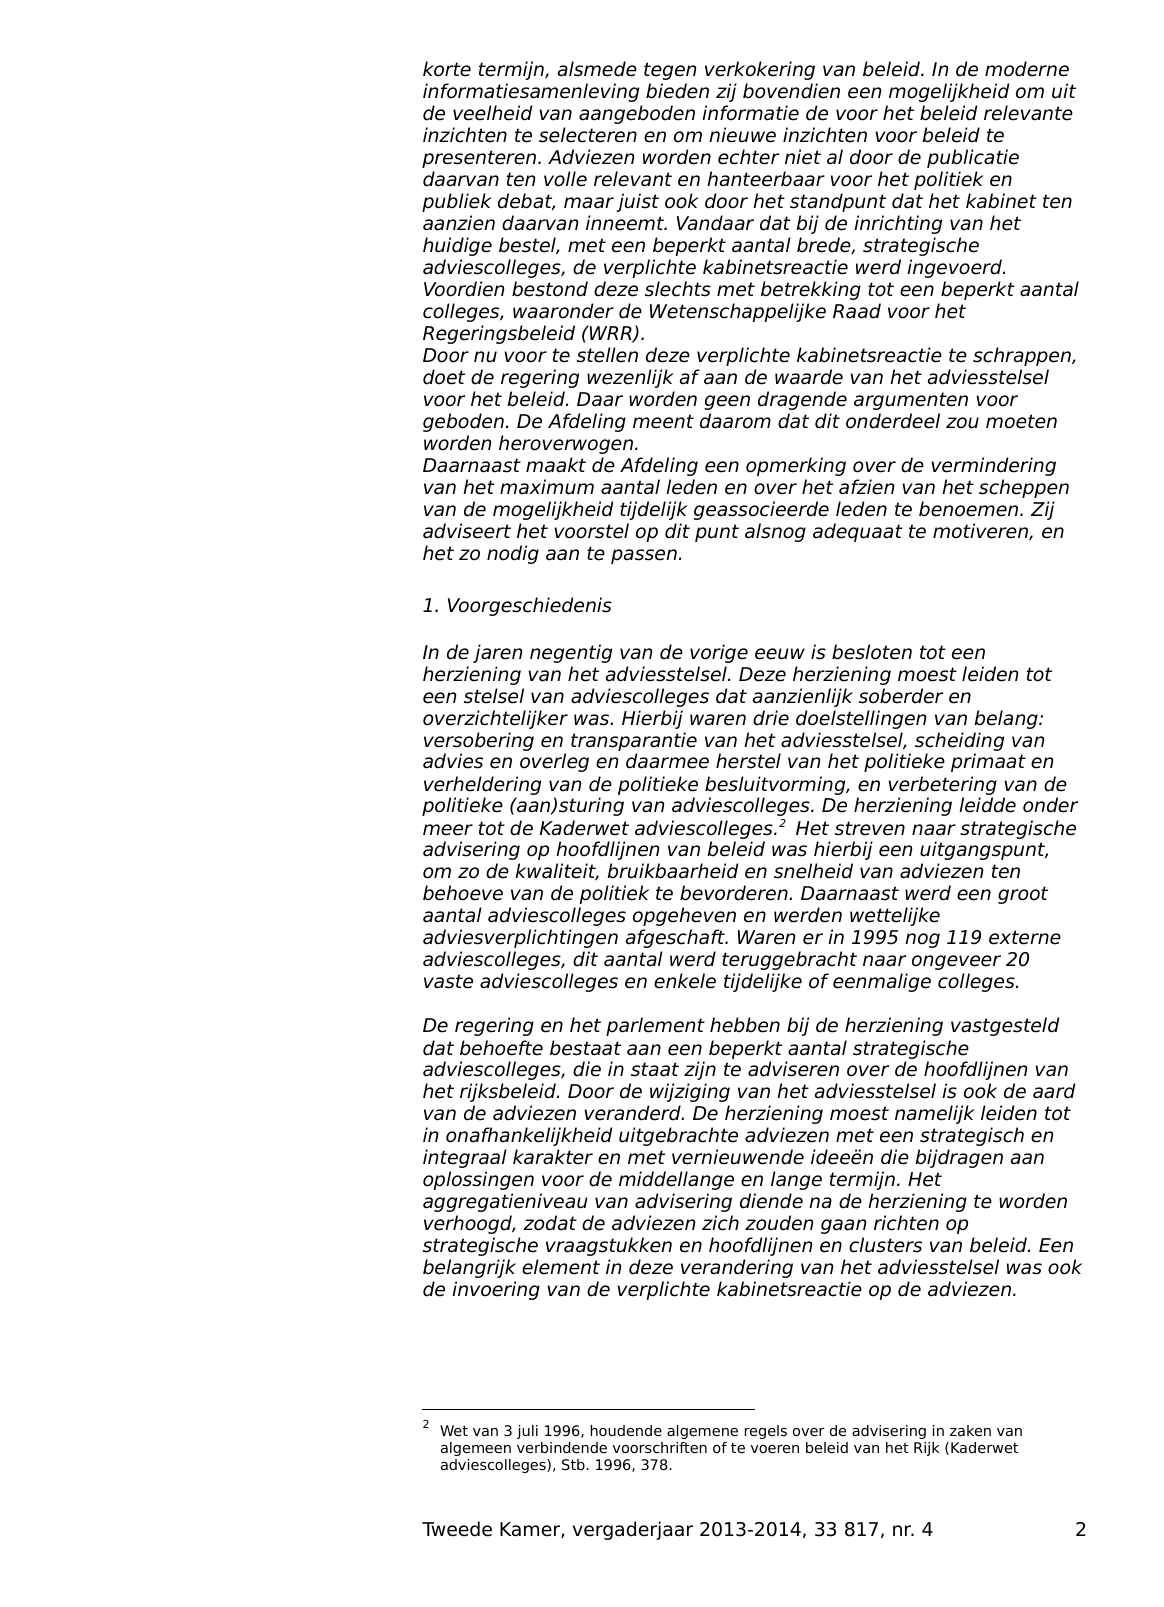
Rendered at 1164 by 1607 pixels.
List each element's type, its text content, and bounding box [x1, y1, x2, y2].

text Door nu voor te stellen deze verplichte kabinetsreactie te schrappen, doet de regering wezenlijk af aan de waarde van het adviesstelsel voor het beleid. Daar worden geen dragende argumenten voor geboden. De Afdeling meent daarom dat dit onderdeel zou moeten worden heroverwogen. [422, 345, 1087, 455]
text De regering en het parlement hebben bij de herziening vastgesteld dat behoefte bestaat aan een beperkt aantal strategische adviescolleges, die in staat zijn te adviseren over de hoofdlijnen van het rijksbeleid. Door de wijziging van het adviesstelsel is ook de aard van de adviezen veranderd. De herziening moest namelijk leiden tot in onafhankelijkheid uitgebrachte adviezen met een strategisch en integraal karakter en met vernieuwende ideeën die bijdragen aan oplossingen voor de middellange en lange termijn. Het aggregatieniveau van advisering diende na de herziening te worden verhoogd, zodat de adviezen zich zouden gaan richten op strategische vraagstukken en hoofdlijnen en clusters van beleid. Een belangrijk element in deze verandering van het adviesstelsel was ook de invoering van de verplichte kabinetsreactie op de adviezen. [422, 1015, 1087, 1301]
subtitle 1. Voorgeschiedenis [422, 594, 1087, 617]
text korte termijn, alsmede tegen verkokering van beleid. In de moderne informatiesamenleving bieden zij bovendien een mogelijkheid om uit de veelheid van aangeboden informatie de voor het beleid relevante inzichten te selecteren en om nieuwe inzichten voor beleid te presenteren. Adviezen worden echter niet al door de publicatie daarvan ten volle relevant en hanteerbaar voor het politiek en publiek debat, maar juist ook door het standpunt dat het kabinet ten aanzien daarvan inneemt. Vandaar dat bij de inrichting van het huidige bestel, met een beperkt aantal brede, strategische adviescolleges, de verplichte kabinetsreactie werd ingevoerd. Voordien bestond deze slechts met betrekking tot een beperkt aantal colleges, waaronder de Wetenschappelijke Raad voor het Regeringsbeleid (WRR). [422, 59, 1087, 345]
text Daarnaast maakt de Afdeling een opmerking over de vermindering van het maximum aantal leden en over het afzien van het scheppen van de mogelijkheid tijdelijk geassocieerde leden te benoemen. Zij adviseert het voorstel op dit punt alsnog adequaat te motiveren, en het zo nodig aan te passen. [422, 455, 1087, 564]
text In de jaren negentig van de vorige eeuw is besloten tot een herziening van het adviesstelsel. Deze herziening moest leiden tot een stelsel van adviescolleges dat aanzienlijk soberder en overzichtelijker was. Hierbij waren drie doelstellingen van belang: versobering en transparantie van het adviesstelsel, scheiding van advies en overleg en daarmee herstel van het politieke primaat en verheldering van de politieke besluitvorming, en verbetering van de politieke (aan)sturing van adviescolleges. De herziening leidde onder meer tot de Kaderwet adviescolleges. Het streven naar strategische advisering op hoofdlijnen van beleid was hierbij een uitgangspunt, om zo de kwaliteit, bruikbaarheid en snelheid van adviezen ten behoeve van de politiek te bevorderen. Daarnaast werd een groot aantal adviescolleges opgeheven en werden wettelijke adviesverplichtingen afgeschaft. Waren er in 1995 nog 119 externe adviescolleges, dit aantal werd teruggebracht naar ongeveer 20 vaste adviescolleges en enkele tijdelijke of eenmalige colleges. [422, 642, 1087, 993]
text Wet van 3 juli 1996, houdende algemene regels over de advisering in zaken van algemeen verbindende voorschriften of te voeren beleid van het Rijk (Kaderwet adviescolleges), Stb. 1996, 378. [422, 1418, 1087, 1474]
